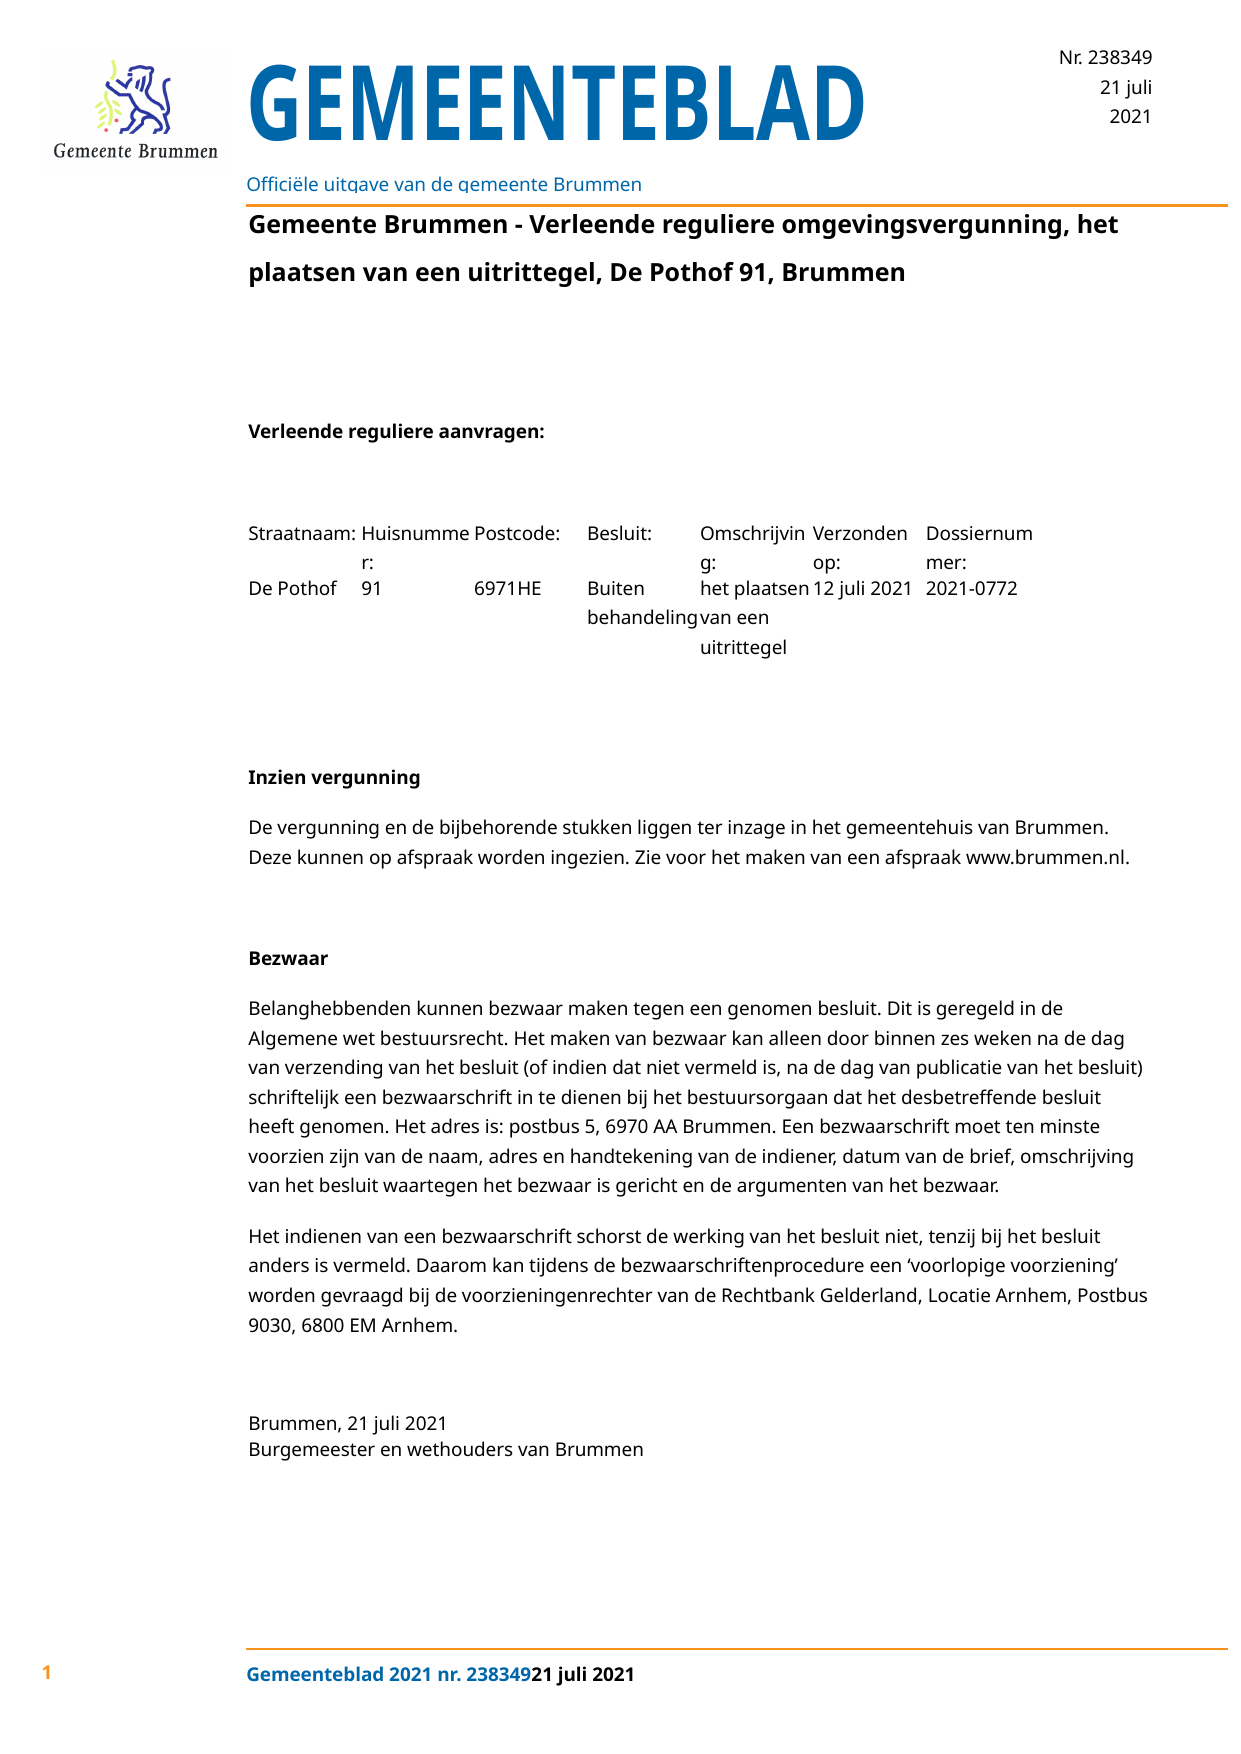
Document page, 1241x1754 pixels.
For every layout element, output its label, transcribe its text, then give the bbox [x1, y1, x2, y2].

text Het indienen van een bezwaarschrift schorst de werking van het besluit niet, tenzij bij het besluit anders is vermeld. Daarom kan tijdens de bezwaarschriftenprocedure een ‘voorlopige voorziening’ worden gevraagd bij de voorzieningenrechter van de Rechtbank Gelderland, Locatie Arnhem, Postbus 9030, 6800 EM Arnhem. [248, 1223, 1152, 1338]
table_header Verzonden op: [813, 520, 926, 575]
table_cell Buiten behandeling [587, 575, 700, 660]
table_header Huisnummer: [361, 520, 474, 575]
table_header [1039, 520, 1152, 575]
table_header Dossiernummer: [926, 520, 1038, 575]
table_cell 6971HE [474, 575, 587, 660]
text Brummen, 21 juli 2021 [248, 1410, 1152, 1436]
table_cell [1039, 575, 1152, 660]
table_cell het plaatsen van een uitrittegel [700, 575, 813, 660]
table_cell 2021-0772 [926, 575, 1038, 660]
table_header Omschrijving: [700, 520, 813, 575]
text Bezwaar [248, 945, 1152, 971]
text Inzien vergunning [248, 764, 1152, 790]
table_header Postcode: [474, 520, 587, 575]
table_cell 91 [361, 575, 474, 660]
text Gemeente Brummen - Verleende reguliere omgevingsvergunning, het plaatsen van een uitrittegel, De Pothof 91, Brummen [248, 207, 1152, 288]
table_header Straatnaam: [248, 520, 361, 575]
text Burgemeester en wethouders van Brummen [248, 1436, 1152, 1462]
table_cell De Pothof [248, 575, 361, 660]
text Belanghebbenden kunnen bezwaar maken tegen een genomen besluit. Dit is geregeld in de Algemene wet bestuursrecht. Het maken van bezwaar kan alleen door binnen zes weken na de dag van verzending van het besluit (of indien dat niet vermeld is, na de dag van publicatie van het besluit) schriftelijk een bezwaarschrift in te dienen bij het bestuursorgaan dat het desbetreffende besluit heeft genomen. Het adres is: postbus 5, 6970 AA Brummen. Een bezwaarschrift moet ten minste voorzien zijn van de naam, adres en handtekening van de indiener, datum van de brief, omschrijving van het besluit waartegen het bezwaar is gericht en de argumenten van het bezwaar. [248, 995, 1152, 1198]
text Verleende reguliere aanvragen: [248, 419, 1152, 444]
table_cell 12 juli 2021 [813, 575, 926, 660]
text De vergunning en de bijbehorende stukken liggen ter inzage in het gemeentehuis van Brummen. Deze kunnen op afspraak worden ingezien. Zie voor het maken van een afspraak www.brummen.nl. [248, 814, 1152, 870]
table_header Besluit: [587, 520, 700, 575]
picture [41, 47, 231, 172]
